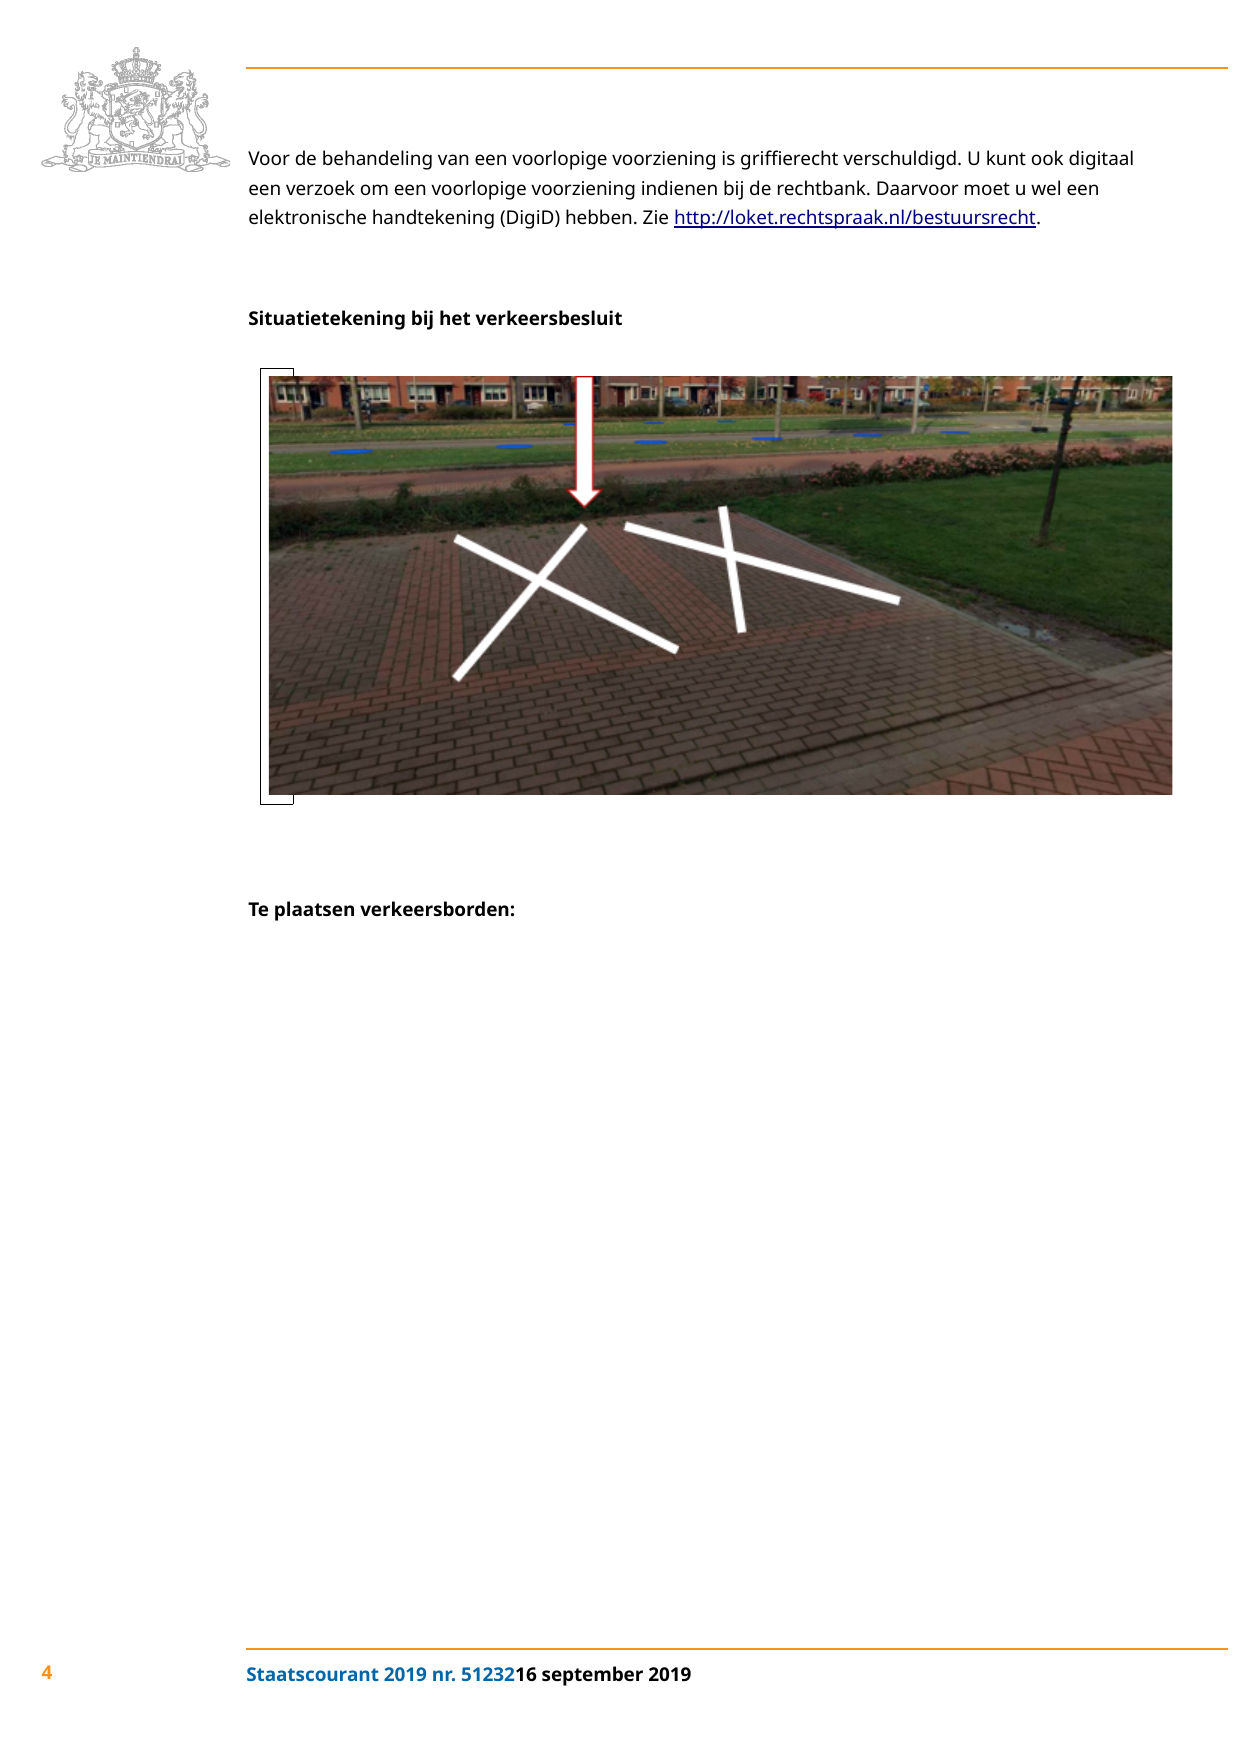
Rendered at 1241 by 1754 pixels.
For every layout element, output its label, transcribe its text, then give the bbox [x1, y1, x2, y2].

picture [41, 47, 231, 172]
text Situatietekening bij het verkeersbesluit [248, 305, 1152, 331]
text Voor de behandeling van een voorlopige voorziening is griffierecht verschuldigd. U kunt ook digitaal een verzoek om een voorlopige voorziening indienen bij de rechtbank. Daarvoor moet u wel een elektronische handtekening (DigiD) hebben. Zie http://loket.rechtspraak.nl/bestuursrecht. [248, 145, 1152, 230]
picture [268, 376, 1173, 795]
text Te plaatsen verkeersborden: [248, 896, 1152, 922]
